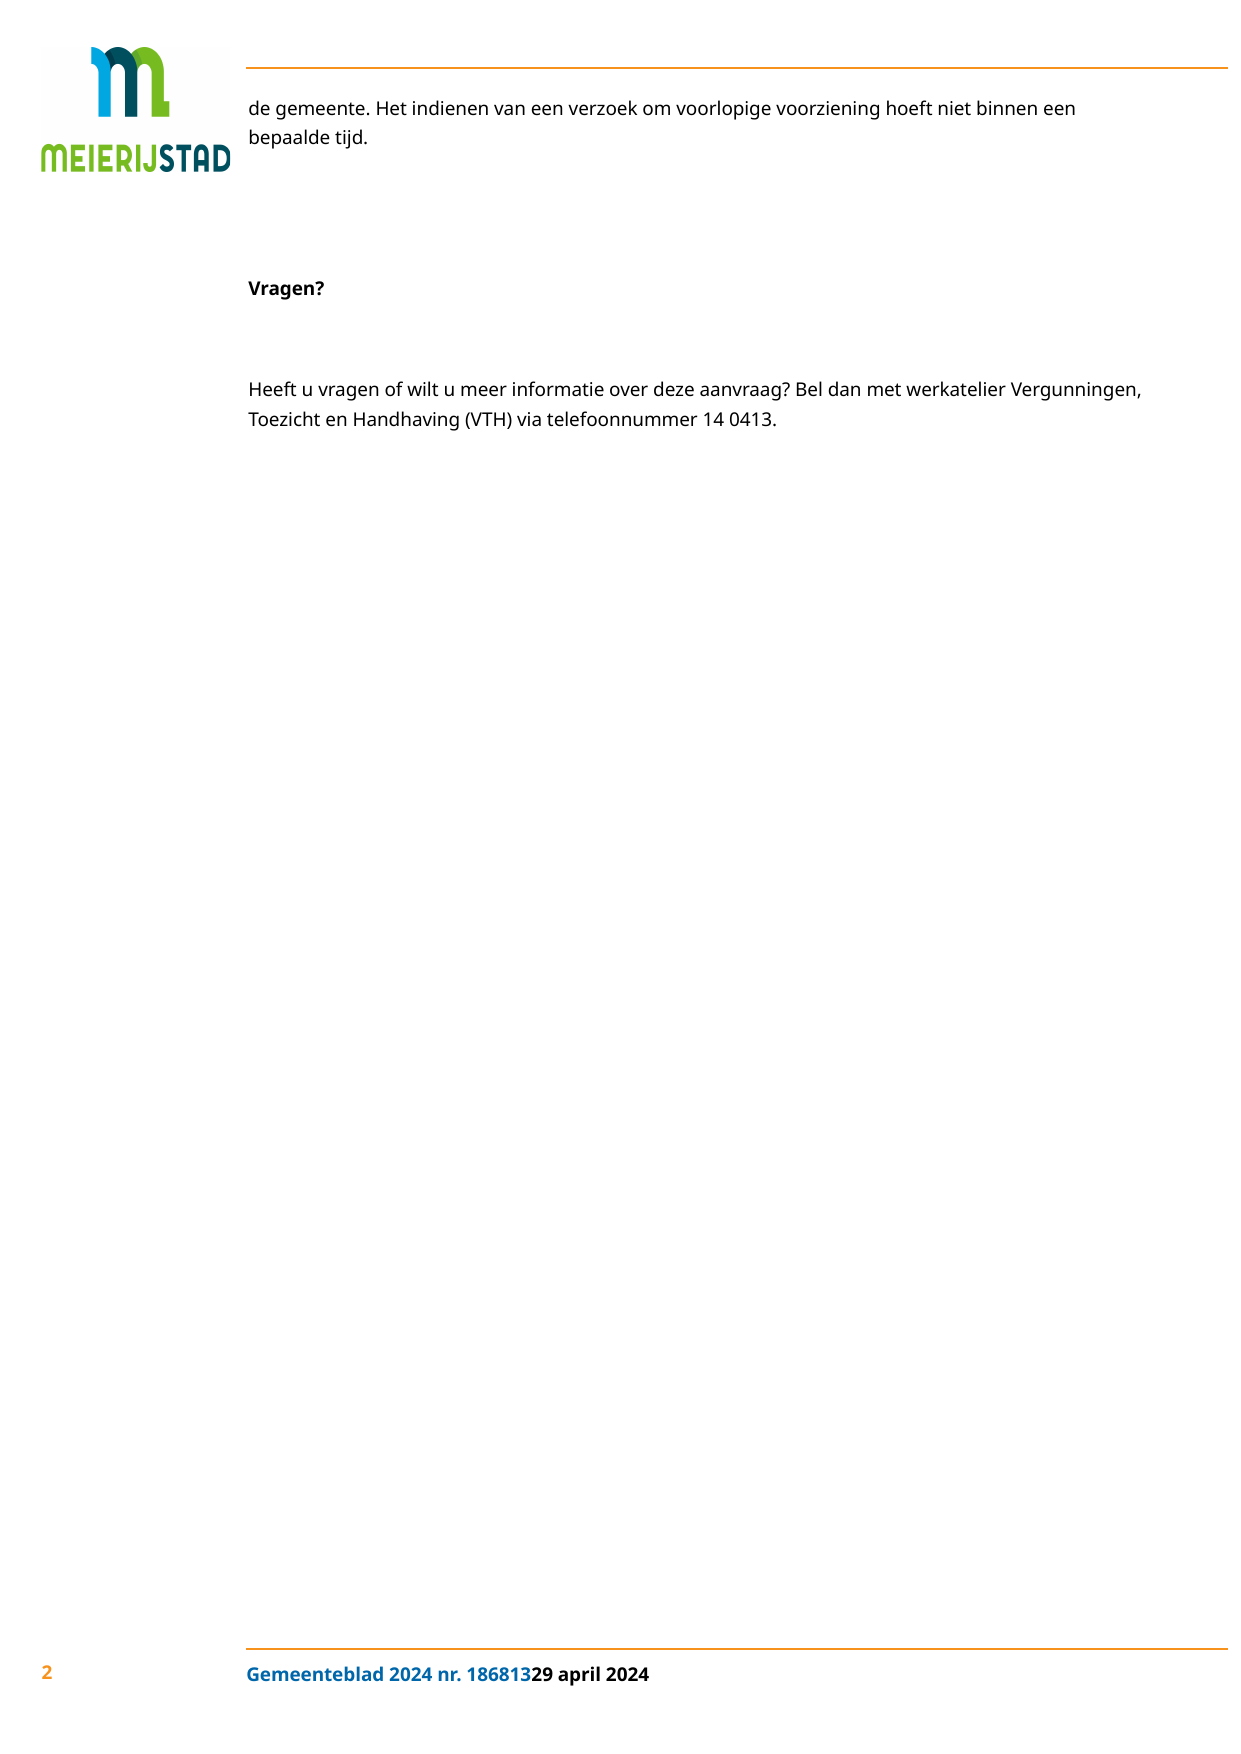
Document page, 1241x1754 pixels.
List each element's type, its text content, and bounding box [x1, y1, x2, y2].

text Heeft u vragen of wilt u meer informatie over deze aanvraag? Bel dan met werkatelier Vergunningen, Toezicht en Handhaving (VTH) via telefoonnummer 14 0413. [248, 376, 1152, 432]
text Vragen? [248, 276, 1152, 301]
picture [41, 47, 231, 172]
text de gemeente. Het indienen van een verzoek om voorlopige voorziening hoeft niet binnen een bepaalde tijd. [248, 95, 1152, 150]
